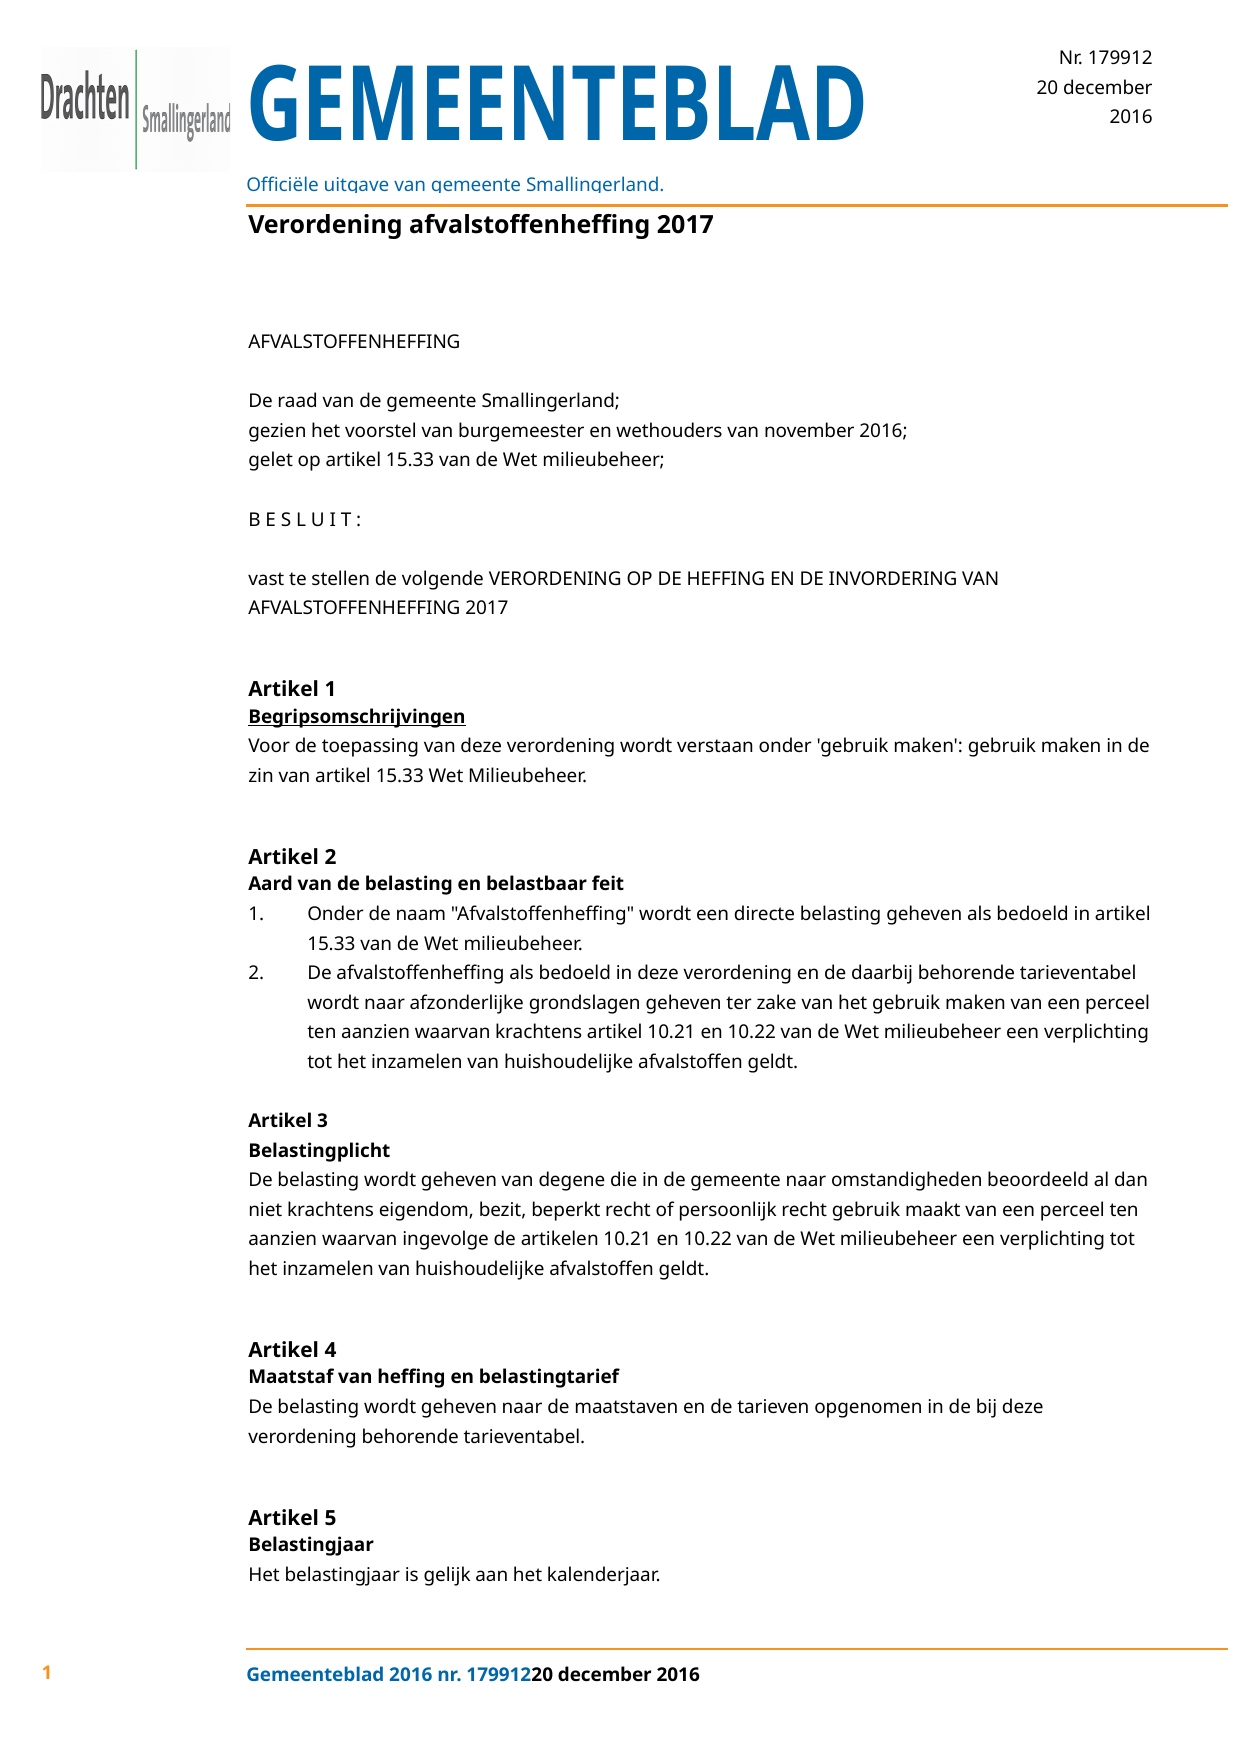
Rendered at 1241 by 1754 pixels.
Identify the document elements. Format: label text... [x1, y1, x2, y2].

text vast te stellen de volgende VERORDENING OP DE HEFFING EN DE INVORDERING VAN AFVALSTOFFENHEFFING 2017 [248, 565, 1152, 620]
text gezien het voorstel van burgemeester en wethouders van november 2016; [248, 417, 1152, 443]
text Belastingjaar [248, 1531, 1152, 1557]
text Maatstaf van heffing en belastingtarief [248, 1364, 1152, 1389]
text gelet op artikel 15.33 van de Wet milieubeheer; [248, 447, 1152, 472]
text De belasting wordt geheven van degene die in de gemeente naar omstandigheden beoordeeld al dan niet krachtens eigendom, bezit, beperkt recht of persoonlijk recht gebruik maakt van een perceel ten aanzien waarvan ingevolge de artikelen 10.21 en 10.22 van de Wet milieubeheer een verplichting tot het inzamelen van huishoudelijke afvalstoffen geldt. [248, 1166, 1152, 1281]
text Artikel 3 [248, 1107, 1152, 1133]
text De belasting wordt geheven naar de maatstaven en de tarieven opgenomen in de bij deze verordening behorende tarieventabel. [248, 1393, 1152, 1448]
text Aard van de belasting en belastbaar feit [248, 871, 1152, 896]
text De raad van de gemeente Smallingerland; [248, 387, 1152, 413]
picture [41, 47, 231, 172]
text Artikel 2 [248, 842, 1152, 871]
text Het belastingjaar is gelijk aan het kalenderjaar. [248, 1561, 1152, 1587]
text Begripsomschrijvingen [248, 703, 1152, 729]
text Artikel 4 [248, 1335, 1152, 1364]
text Belastingplicht [248, 1137, 1152, 1163]
text Voor de toepassing van deze verordening wordt verstaan onder 'gebruik maken': gebruik maken in de zin van artikel 15.33 Wet Milieubeheer. [248, 733, 1152, 788]
text AFVALSTOFFENHEFFING [248, 328, 1152, 354]
list Onder de naam "Afvalstoffenheffing" wordt een directe belasting geheven als bedoeld in artikel 15.33 van de Wet milieubeheer. [248, 900, 1152, 956]
text B E S L U I T : [248, 506, 1152, 532]
text Verordening afvalstoffenheffing 2017 [248, 207, 1152, 241]
text Artikel 1 [248, 674, 1152, 703]
list De afvalstoffenheffing als bedoeld in deze verordening en de daarbij behorende tarieventabel wordt naar afzonderlijke grondslagen geheven ter zake van het gebruik maken van een perceel ten aanzien waarvan krachtens artikel 10.21 en 10.22 van de Wet milieubeheer een verplichting tot het inzamelen van huishoudelijke afvalstoffen geldt. [248, 959, 1152, 1074]
text Artikel 5 [248, 1503, 1152, 1531]
